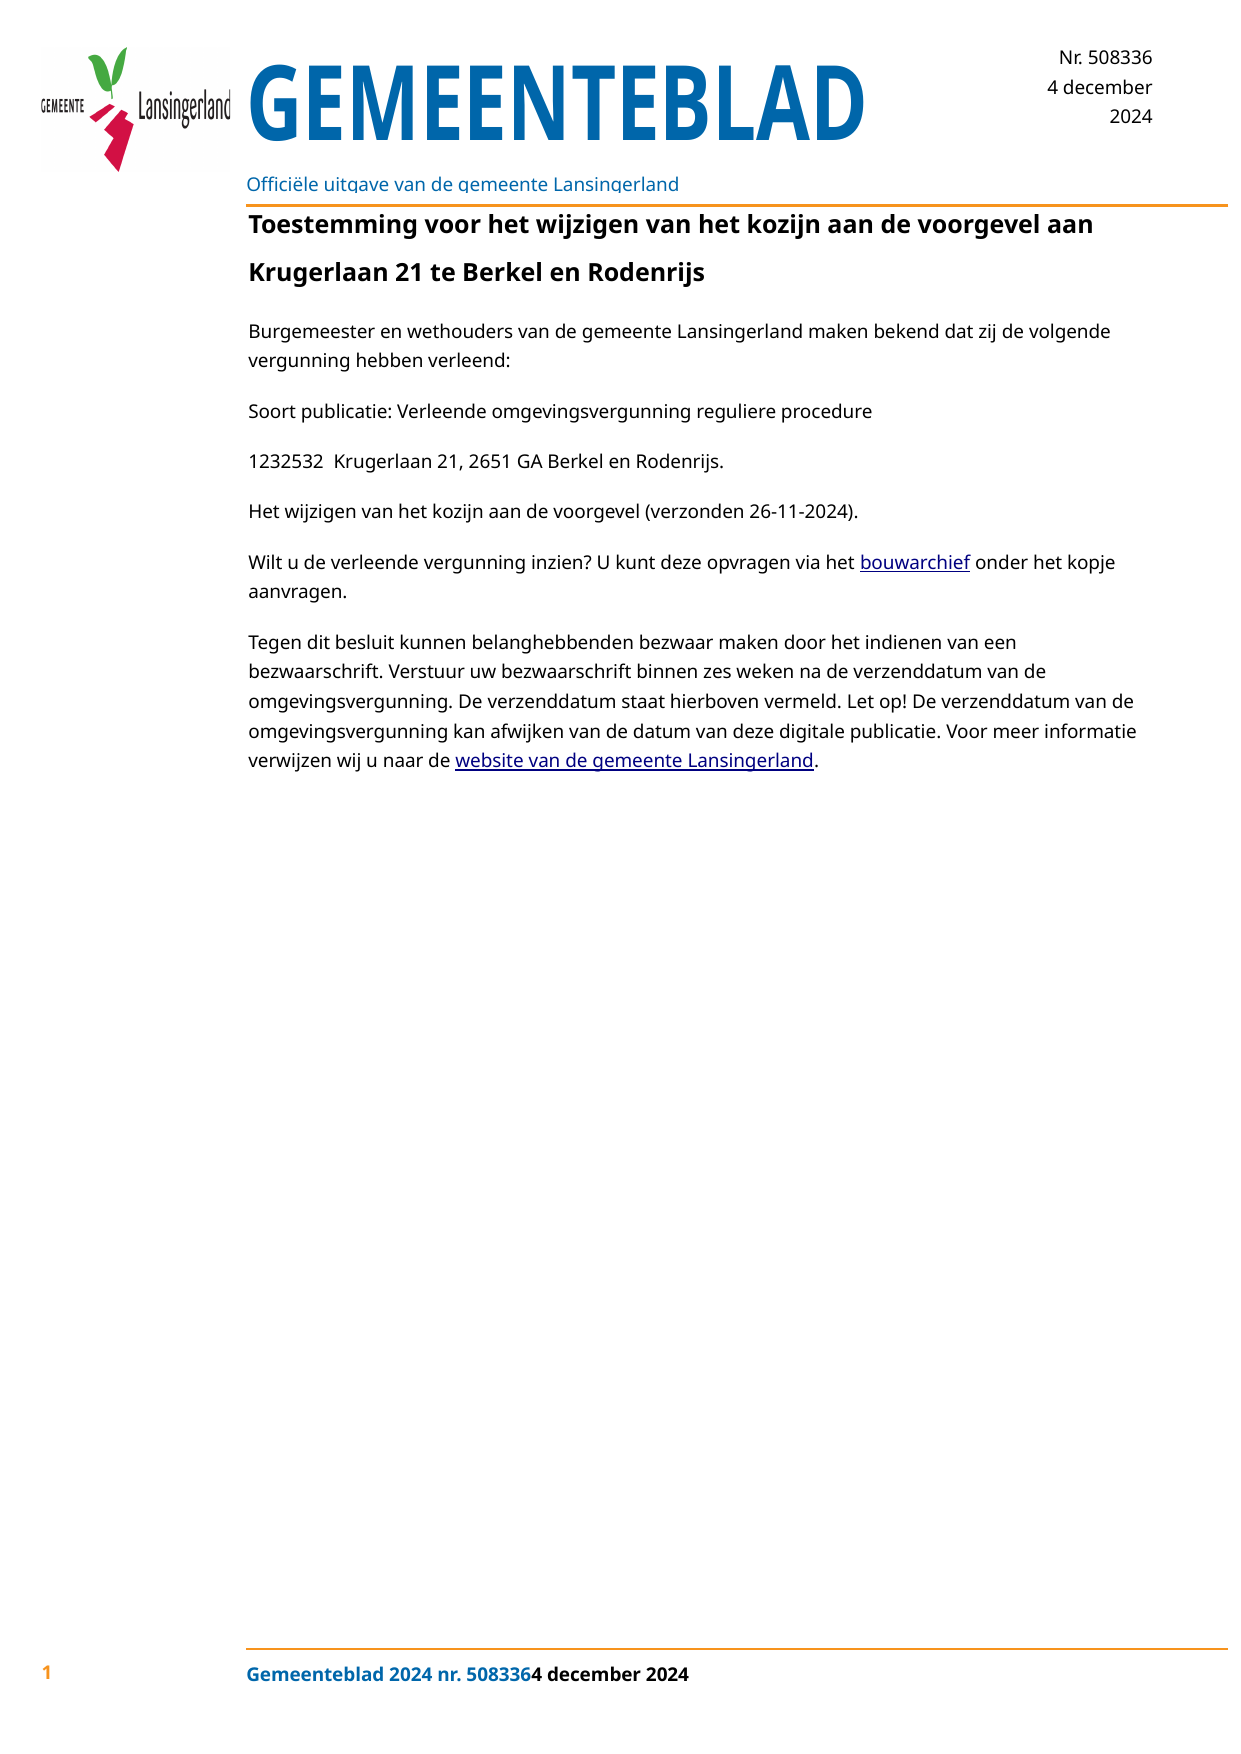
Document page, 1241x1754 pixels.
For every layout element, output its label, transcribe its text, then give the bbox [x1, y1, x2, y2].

picture [41, 47, 231, 172]
text Wilt u de verleende vergunning inzien? U kunt deze opvragen via het bouwarchief onder het kopje aanvragen. [248, 549, 1152, 604]
text Toestemming voor het wijzigen van het kozijn aan de voorgevel aan Krugerlaan 21 te Berkel en Rodenrijs [248, 207, 1152, 288]
text Soort publicatie: Verleende omgevingsvergunning reguliere procedure [248, 398, 1152, 424]
text Tegen dit besluit kunnen belanghebbenden bezwaar maken door het indienen van een bezwaarschrift. Verstuur uw bezwaarschrift binnen zes weken na de verzenddatum van de omgevingsvergunning. De verzenddatum staat hierboven vermeld. Let op! De verzenddatum van de omgevingsvergunning kan afwijken van de datum van deze digitale publicatie. Voor meer informatie verwijzen wij u naar de website van de gemeente Lansingerland. [248, 629, 1152, 773]
text 1232532 Krugerlaan 21, 2651 GA Berkel en Rodenrijs. [248, 448, 1152, 474]
text Het wijzigen van het kozijn aan de voorgevel (verzonden 26-11-2024). [248, 499, 1152, 524]
text Burgemeester en wethouders van de gemeente Lansingerland maken bekend dat zij de volgende vergunning hebben verleend: [248, 318, 1152, 373]
